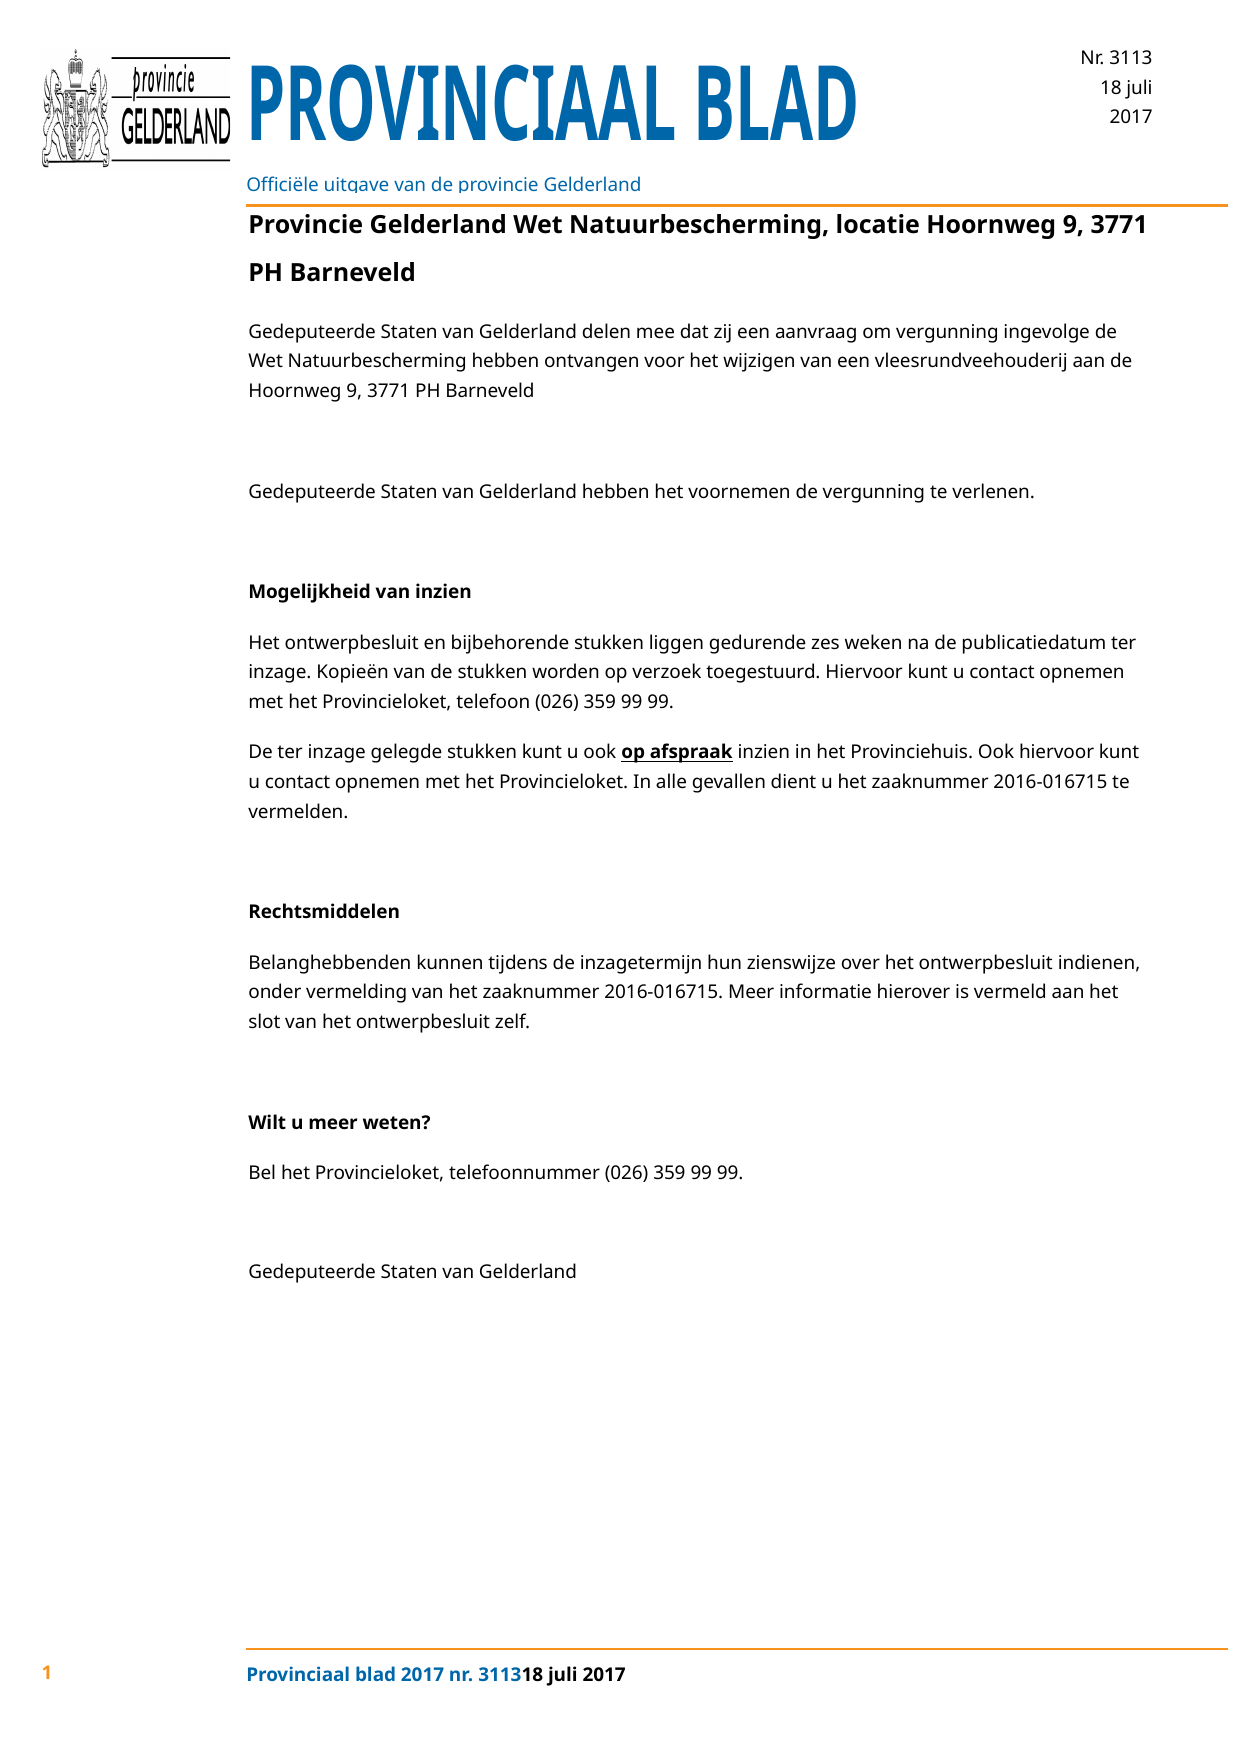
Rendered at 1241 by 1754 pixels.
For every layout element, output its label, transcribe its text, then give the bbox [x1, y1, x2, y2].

text Gedeputeerde Staten van Gelderland hebben het voornemen de vergunning te verlenen. [248, 478, 1152, 504]
text Mogelijkheid van inzien [248, 579, 1152, 604]
text Het ontwerpbesluit en bijbehorende stukken liggen gedurende zes weken na de publicatiedatum ter inzage. Kopieën van de stukken worden op verzoek toegestuurd. Hiervoor kunt u contact opnemen met het Provincieloket, telefoon (026) 359 99 99. [248, 629, 1152, 714]
text Bel het Provincieloket, telefoonnummer (026) 359 99 99. [248, 1159, 1152, 1185]
text Gedeputeerde Staten van Gelderland delen mee dat zij een aanvraag om vergunning ingevolge de Wet Natuurbescherming hebben ontvangen voor het wijzigen van een vleesrundveehouderij aan de Hoornweg 9, 3771 PH Barneveld [248, 318, 1152, 403]
text Wilt u meer weten? [248, 1109, 1152, 1135]
picture [41, 47, 231, 172]
text Provincie Gelderland Wet Natuurbescherming, locatie Hoornweg 9, 3771 PH Barneveld [248, 207, 1152, 288]
text Gedeputeerde Staten van Gelderland [248, 1258, 1152, 1283]
text De ter inzage gelegde stukken kunt u ook op afspraak inzien in het Provinciehuis. Ook hiervoor kunt u contact opnemen met het Provincieloket. In alle gevallen dient u het zaaknummer 2016-016715 te vermelden. [248, 739, 1152, 824]
text Rechtsmiddelen [248, 899, 1152, 924]
text Belanghebbenden kunnen tijdens de inzagetermijn hun zienswijze over het ontwerpbesluit indienen, onder vermelding van het zaaknummer 2016-016715. Meer informatie hierover is vermeld aan het slot van het ontwerpbesluit zelf. [248, 949, 1152, 1034]
